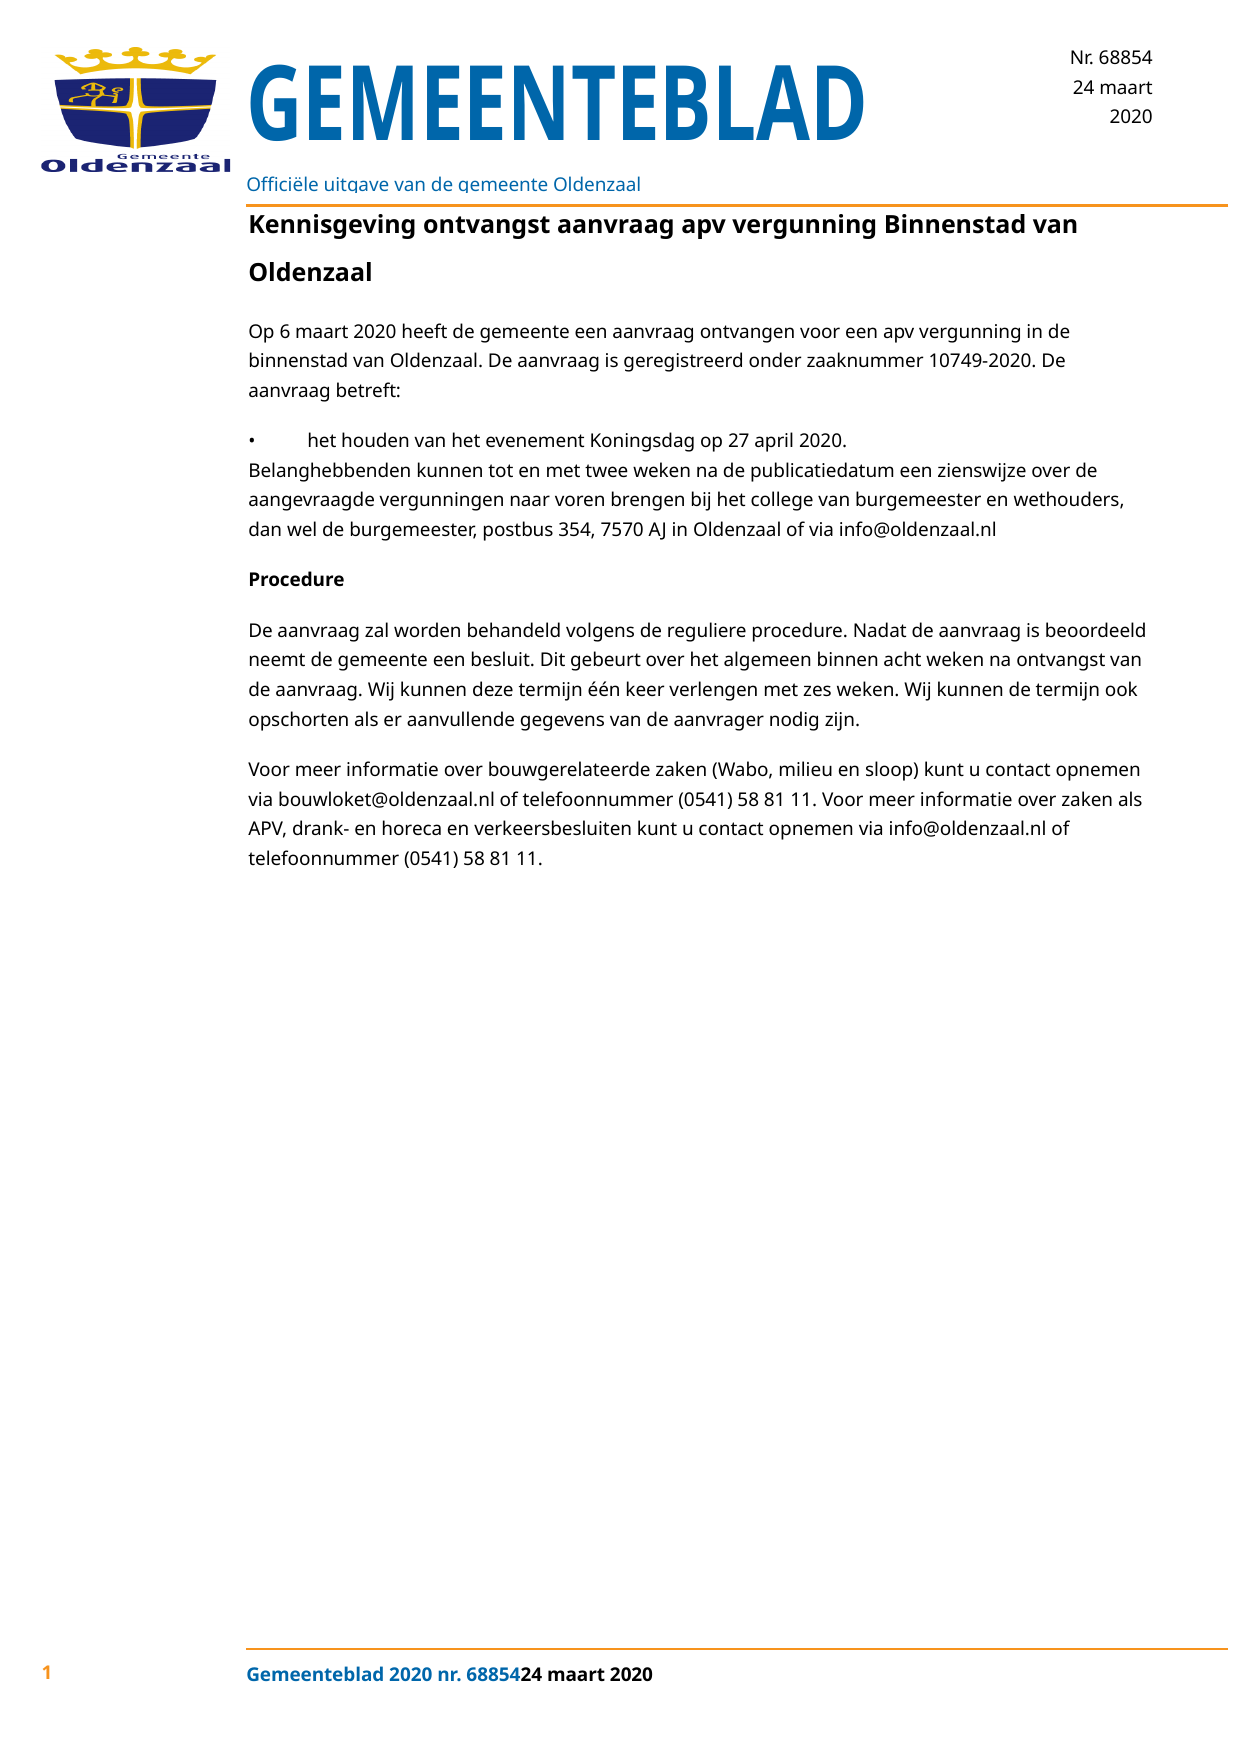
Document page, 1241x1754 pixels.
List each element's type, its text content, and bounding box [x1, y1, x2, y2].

text Procedure [248, 567, 1152, 592]
list het houden van het evenement Koningsdag op 27 april 2020. [248, 427, 1152, 453]
text Kennisgeving ontvangst aanvraag apv vergunning Binnenstad van Oldenzaal [248, 207, 1152, 288]
text Voor meer informatie over bouwgerelateerde zaken (Wabo, milieu en sloop) kunt u contact opnemen via bouwloket@oldenzaal.nl of telefoonnummer (0541) 58 81 11. Voor meer informatie over zaken als APV, drank- en horeca en verkeersbesluiten kunt u contact opnemen via info@oldenzaal.nl of telefoonnummer (0541) 58 81 11. [248, 756, 1152, 871]
picture [41, 47, 231, 172]
text Op 6 maart 2020 heeft de gemeente een aanvraag ontvangen voor een apv vergunning in de binnenstad van Oldenzaal. De aanvraag is geregistreerd onder zaaknummer 10749-2020. De aanvraag betreft: [248, 318, 1152, 403]
text De aanvraag zal worden behandeld volgens de reguliere procedure. Nadat de aanvraag is beoordeeld neemt de gemeente een besluit. Dit gebeurt over het algemeen binnen acht weken na ontvangst van de aanvraag. Wij kunnen deze termijn één keer verlengen met zes weken. Wij kunnen de termijn ook opschorten als er aanvullende gegevens van de aanvrager nodig zijn. [248, 617, 1152, 732]
text Belanghebbenden kunnen tot en met twee weken na de publicatiedatum een zienswijze over de aangevraagde vergunningen naar voren brengen bij het college van burgemeester en wethouders, dan wel de burgemeester, postbus 354, 7570 AJ in Oldenzaal of via info@oldenzaal.nl [248, 457, 1152, 542]
